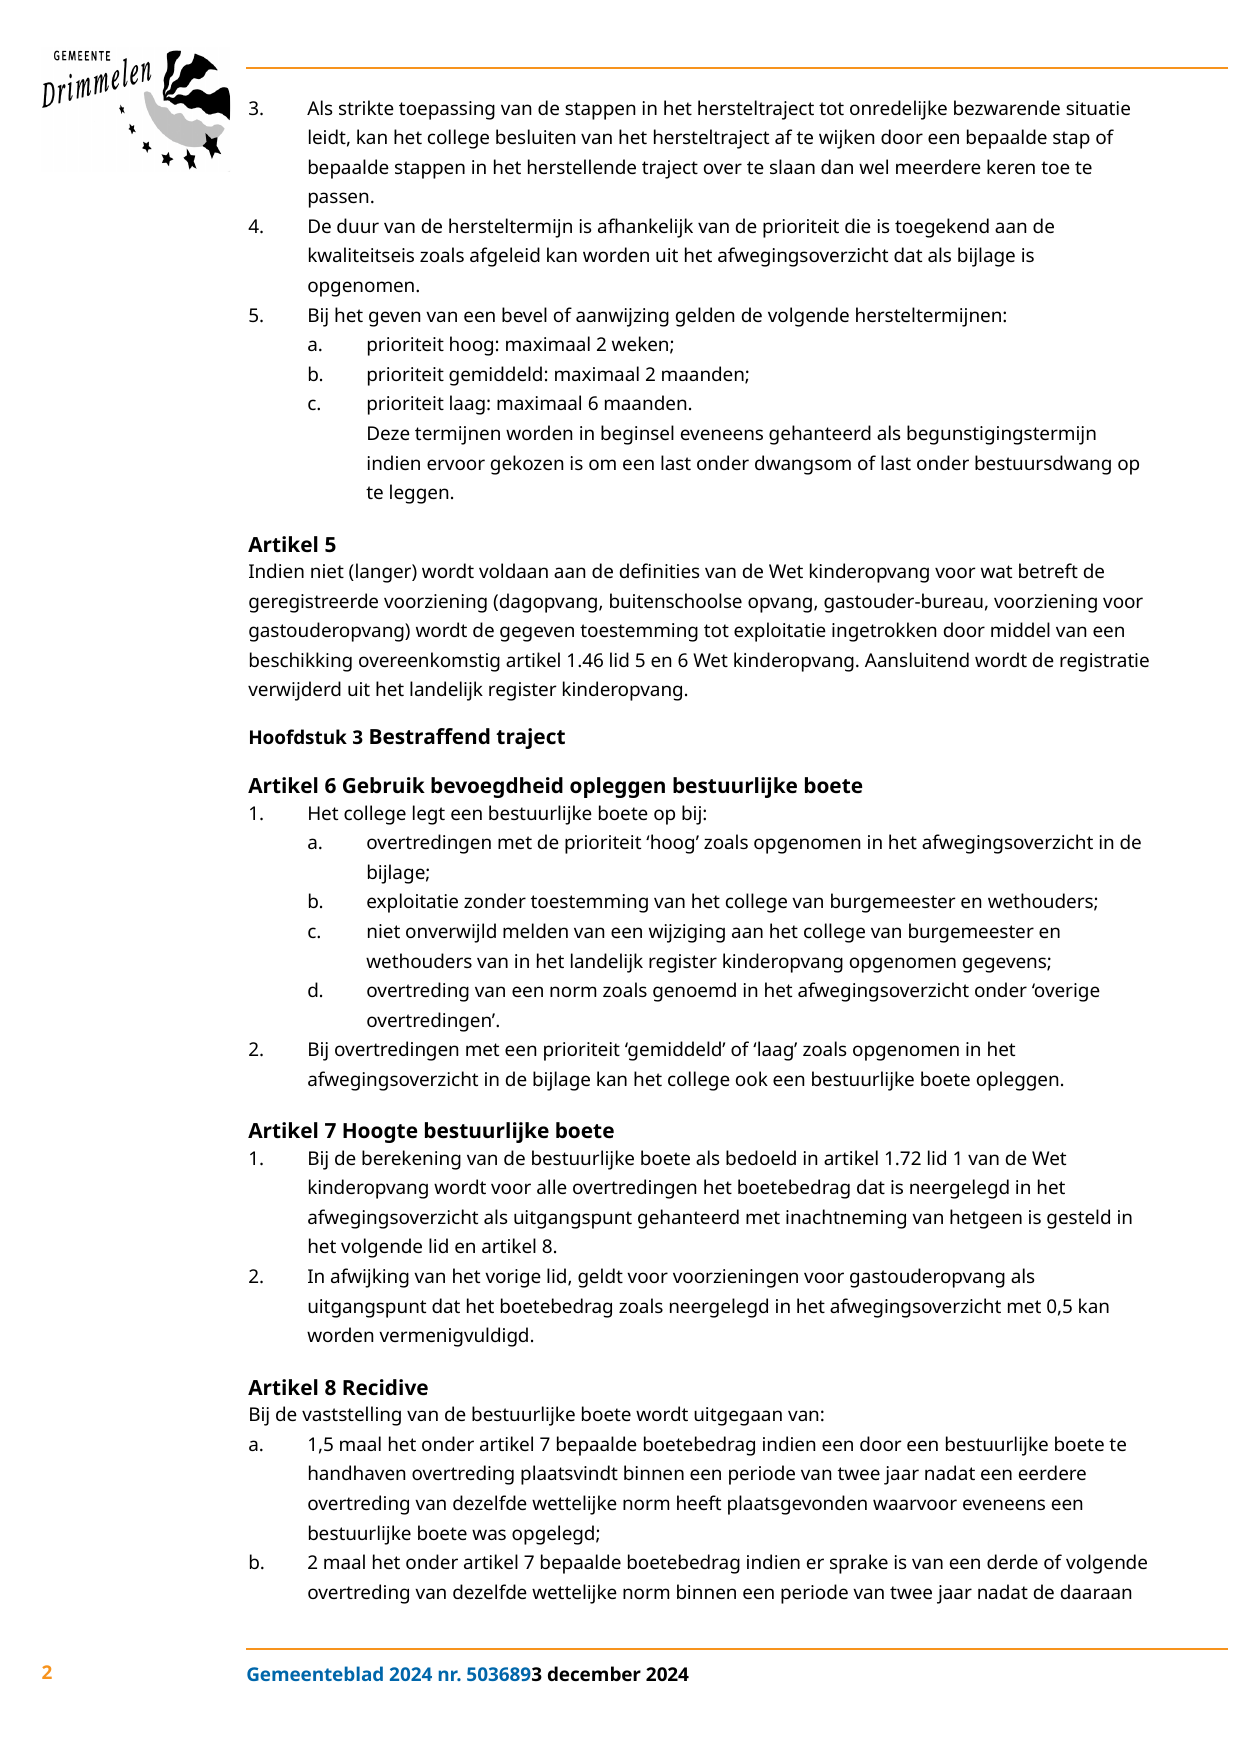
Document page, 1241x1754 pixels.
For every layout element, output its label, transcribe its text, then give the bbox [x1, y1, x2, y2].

list Bij het geven van een bevel of aanwijzing gelden de volgende hersteltermijnen: [248, 302, 1152, 328]
list 2 maal het onder artikel 7 bepaalde boetebedrag indien er sprake is van een derde of volgende overtreding van dezelfde wettelijke norm binnen een periode van twee jaar nadat de daaraan [248, 1549, 1152, 1604]
list overtredingen met de prioriteit ‘hoog’ zoals opgenomen in het afwegingsoverzicht in de bijlage; [307, 829, 1152, 885]
list 1,5 maal het onder artikel 7 bepaalde boetebedrag indien een door een bestuurlijke boete te handhaven overtreding plaatsvindt binnen een periode van twee jaar nadat een eerdere overtreding van dezelfde wettelijke norm heeft plaatsgevonden waarvoor eveneens een bestuurlijke boete was opgelegd; [248, 1431, 1152, 1545]
text Artikel 7 Hoogte bestuurlijke boete [248, 1117, 1152, 1145]
list Als strikte toepassing van de stappen in het hersteltraject tot onredelijke bezwarende situatie leidt, kan het college besluiten van het hersteltraject af te wijken door een bepaalde stap of bepaalde stappen in het herstellende traject over te slaan dan wel meerdere keren toe te passen. [248, 95, 1152, 209]
picture [41, 47, 231, 172]
list overtreding van een norm zoals genoemd in het afwegingsoverzicht onder ‘overige overtredingen’. [307, 977, 1152, 1033]
list In afwijking van het vorige lid, geldt voor voorzieningen voor gastouderopvang als uitgangspunt dat het boetebedrag zoals neergelegd in het afwegingsoverzicht met 0,5 kan worden vermenigvuldigd. [248, 1263, 1152, 1348]
list Het college legt een bestuurlijke boete op bij: [248, 800, 1152, 826]
list prioriteit hoog: maximaal 2 weken; [307, 331, 1152, 357]
list niet onverwijld melden van een wijziging aan het college van burgemeester en wethouders van in het landelijk register kinderopvang opgenomen gegevens; [307, 918, 1152, 973]
list Bij overtredingen met een prioriteit ‘gemiddeld’ of ‘laag’ zoals opgenomen in het afwegingsoverzicht in de bijlage kan het college ook een bestuurlijke boete opleggen. [248, 1037, 1152, 1092]
list Deze termijnen worden in beginsel eveneens gehanteerd als begunstigingstermijn indien ervoor gekozen is om een last onder dwangsom of last onder bestuursdwang op te leggen. [307, 420, 1152, 505]
list exploitatie zonder toestemming van het college van burgemeester en wethouders; [307, 889, 1152, 914]
list Bij de berekening van de bestuurlijke boete als bedoeld in artikel 1.72 lid 1 van de Wet kinderopvang wordt voor alle overtredingen het boetebedrag dat is neergelegd in het afwegingsoverzicht als uitgangspunt gehanteerd met inachtneming van hetgeen is gesteld in het volgende lid en artikel 8. [248, 1145, 1152, 1259]
text Indien niet (langer) wordt voldaan aan de definities van de Wet kinderopvang voor wat betreft de geregistreerde voorziening (dagopvang, buitenschoolse opvang, gastouder-bureau, voorziening voor gastouderopvang) wordt de gegeven toestemming tot exploitatie ingetrokken door middel van een beschikking overeenkomstig artikel 1.46 lid 5 en 6 Wet kinderopvang. Aansluitend wordt de registratie verwijderd uit het landelijk register kinderopvang. [248, 558, 1152, 702]
text Bij de vaststelling van de bestuurlijke boete wordt uitgegaan van: [248, 1401, 1152, 1427]
text Artikel 8 Recidive [248, 1373, 1152, 1401]
list De duur van de hersteltermijn is afhankelijk van de prioriteit die is toegekend aan de kwaliteitseis zoals afgeleid kan worden uit het afwegingsoverzicht dat als bijlage is opgenomen. [248, 213, 1152, 298]
text Artikel 6 Gebruik bevoegdheid opleggen bestuurlijke boete [248, 771, 1152, 800]
text Hoofdstuk 3 Bestraffend traject [248, 722, 1152, 751]
text Artikel 5 [248, 530, 1152, 558]
list prioriteit gemiddeld: maximaal 2 maanden; [307, 361, 1152, 387]
list prioriteit laag: maximaal 6 maanden. [307, 391, 1152, 416]
